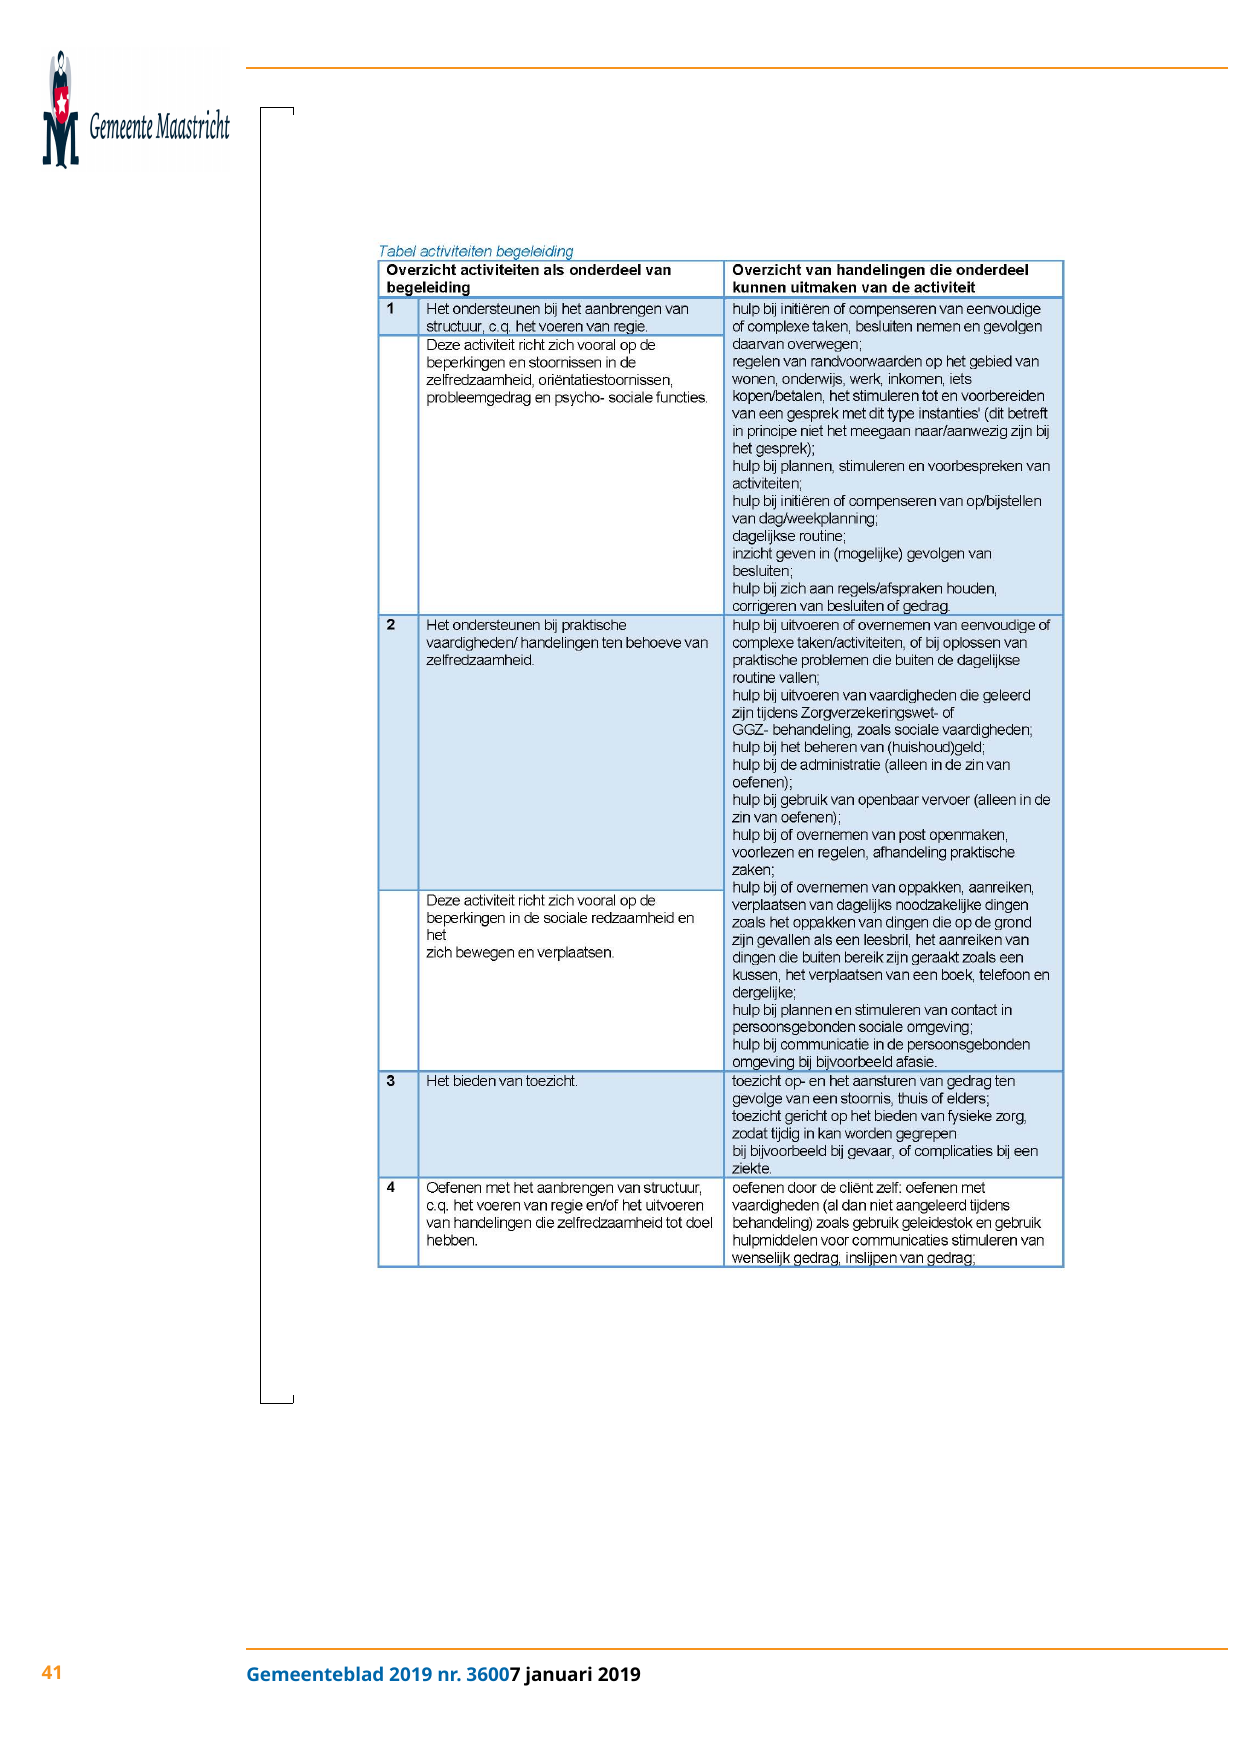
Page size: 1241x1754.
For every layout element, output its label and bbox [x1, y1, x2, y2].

picture [268, 115, 1173, 1395]
picture [41, 47, 231, 172]
